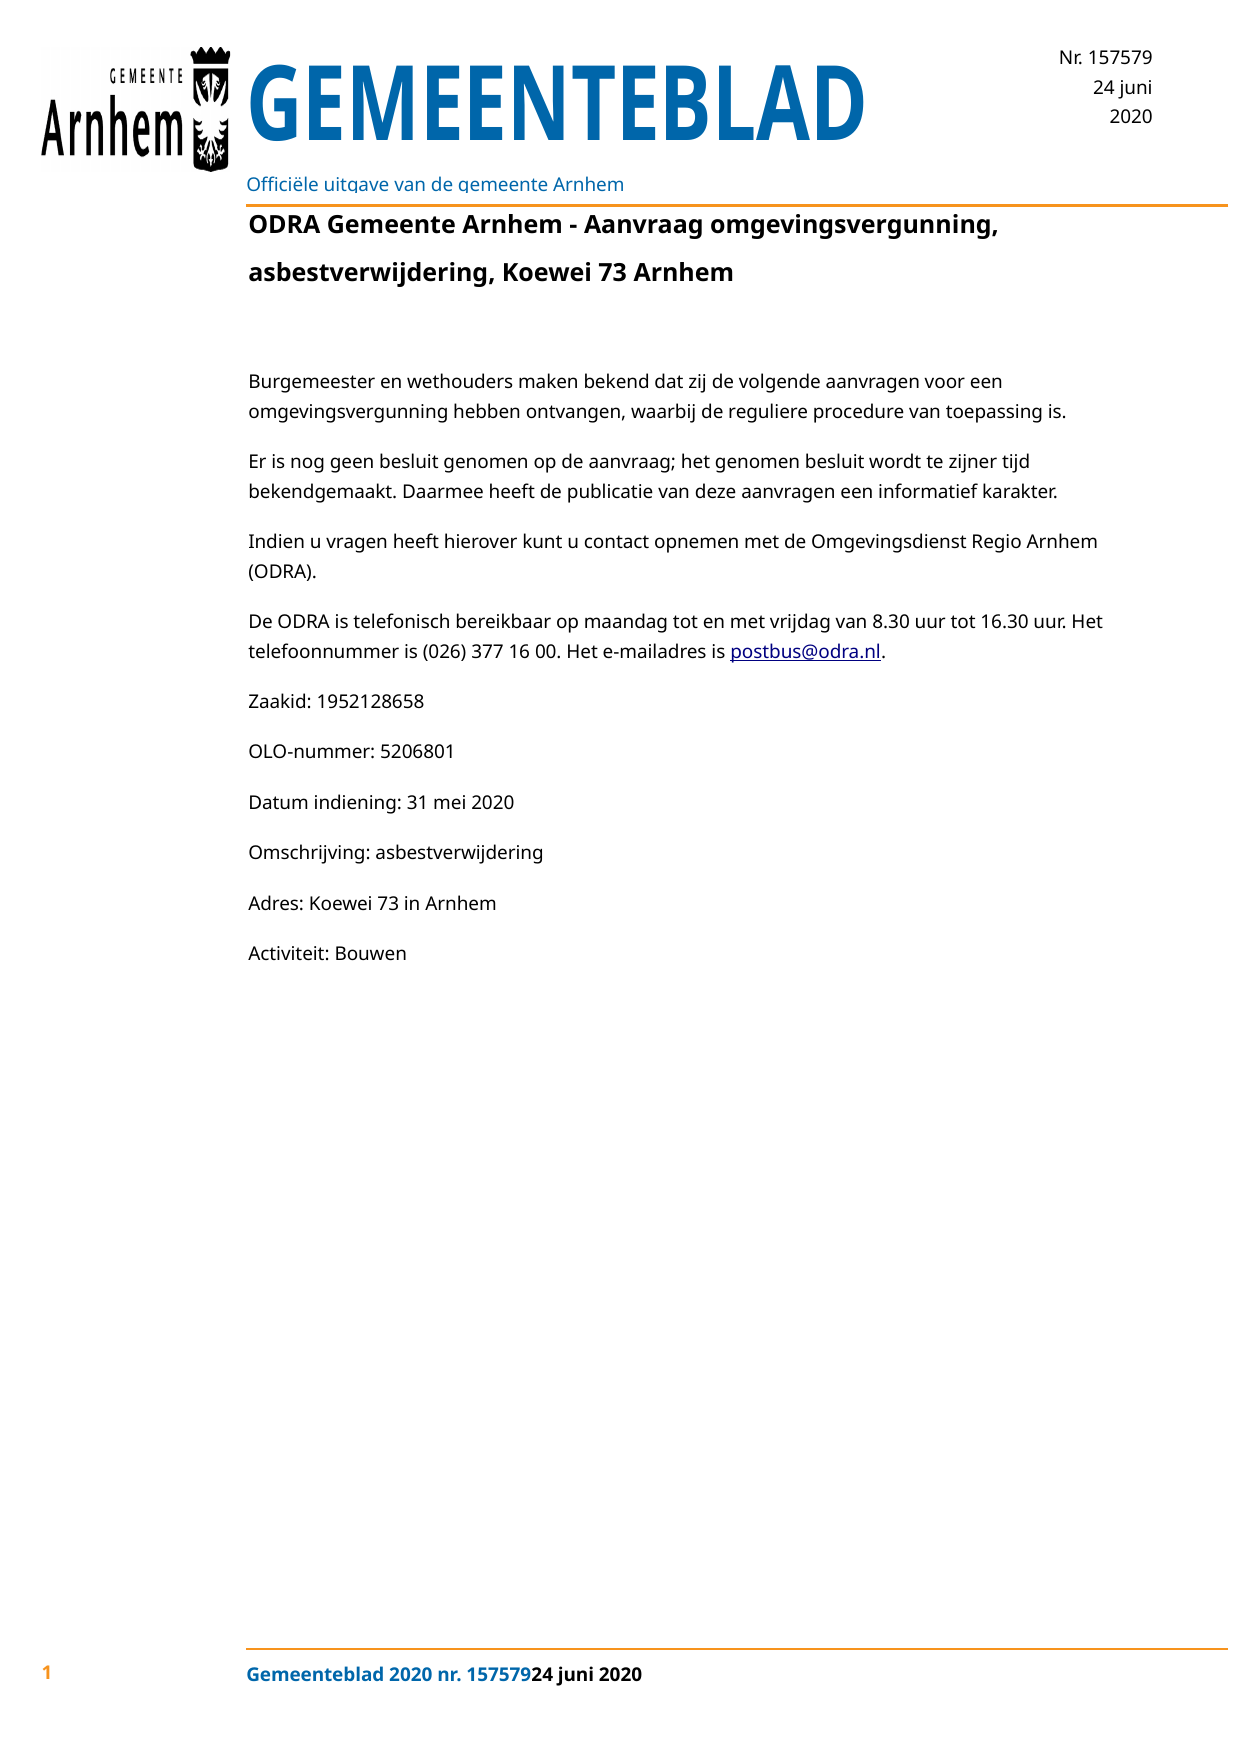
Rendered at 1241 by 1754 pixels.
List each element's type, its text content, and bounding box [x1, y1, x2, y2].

text Activiteit: Bouwen [248, 940, 1152, 966]
text ODRA Gemeente Arnhem - Aanvraag omgevingsvergunning, asbestverwijdering, Koewei 73 Arnhem [248, 207, 1152, 288]
text Zaakid: 1952128658 [248, 688, 1152, 714]
text Adres: Koewei 73 in Arnhem [248, 890, 1152, 916]
text Indien u vragen heeft hierover kunt u contact opnemen met de Omgevingsdienst Regio Arnhem (ODRA). [248, 528, 1152, 584]
picture [41, 47, 231, 172]
text Er is nog geen besluit genomen op de aanvraag; het genomen besluit wordt te zijner tijd bekendgemaakt. Daarmee heeft de publicatie van deze aanvragen een informatief karakter. [248, 448, 1152, 504]
text De ODRA is telefonisch bereikbaar op maandag tot en met vrijdag van 8.30 uur tot 16.30 uur. Het telefoonnummer is (026) 377 16 00. Het e-mailadres is postbus@odra.nl. [248, 608, 1152, 664]
text Omschrijving: asbestverwijdering [248, 839, 1152, 865]
text Burgemeester en wethouders maken bekend dat zij de volgende aanvragen voor een omgevingsvergunning hebben ontvangen, waarbij de reguliere procedure van toepassing is. [248, 368, 1152, 424]
text Datum indiening: 31 mei 2020 [248, 789, 1152, 815]
text OLO-nummer: 5206801 [248, 739, 1152, 764]
